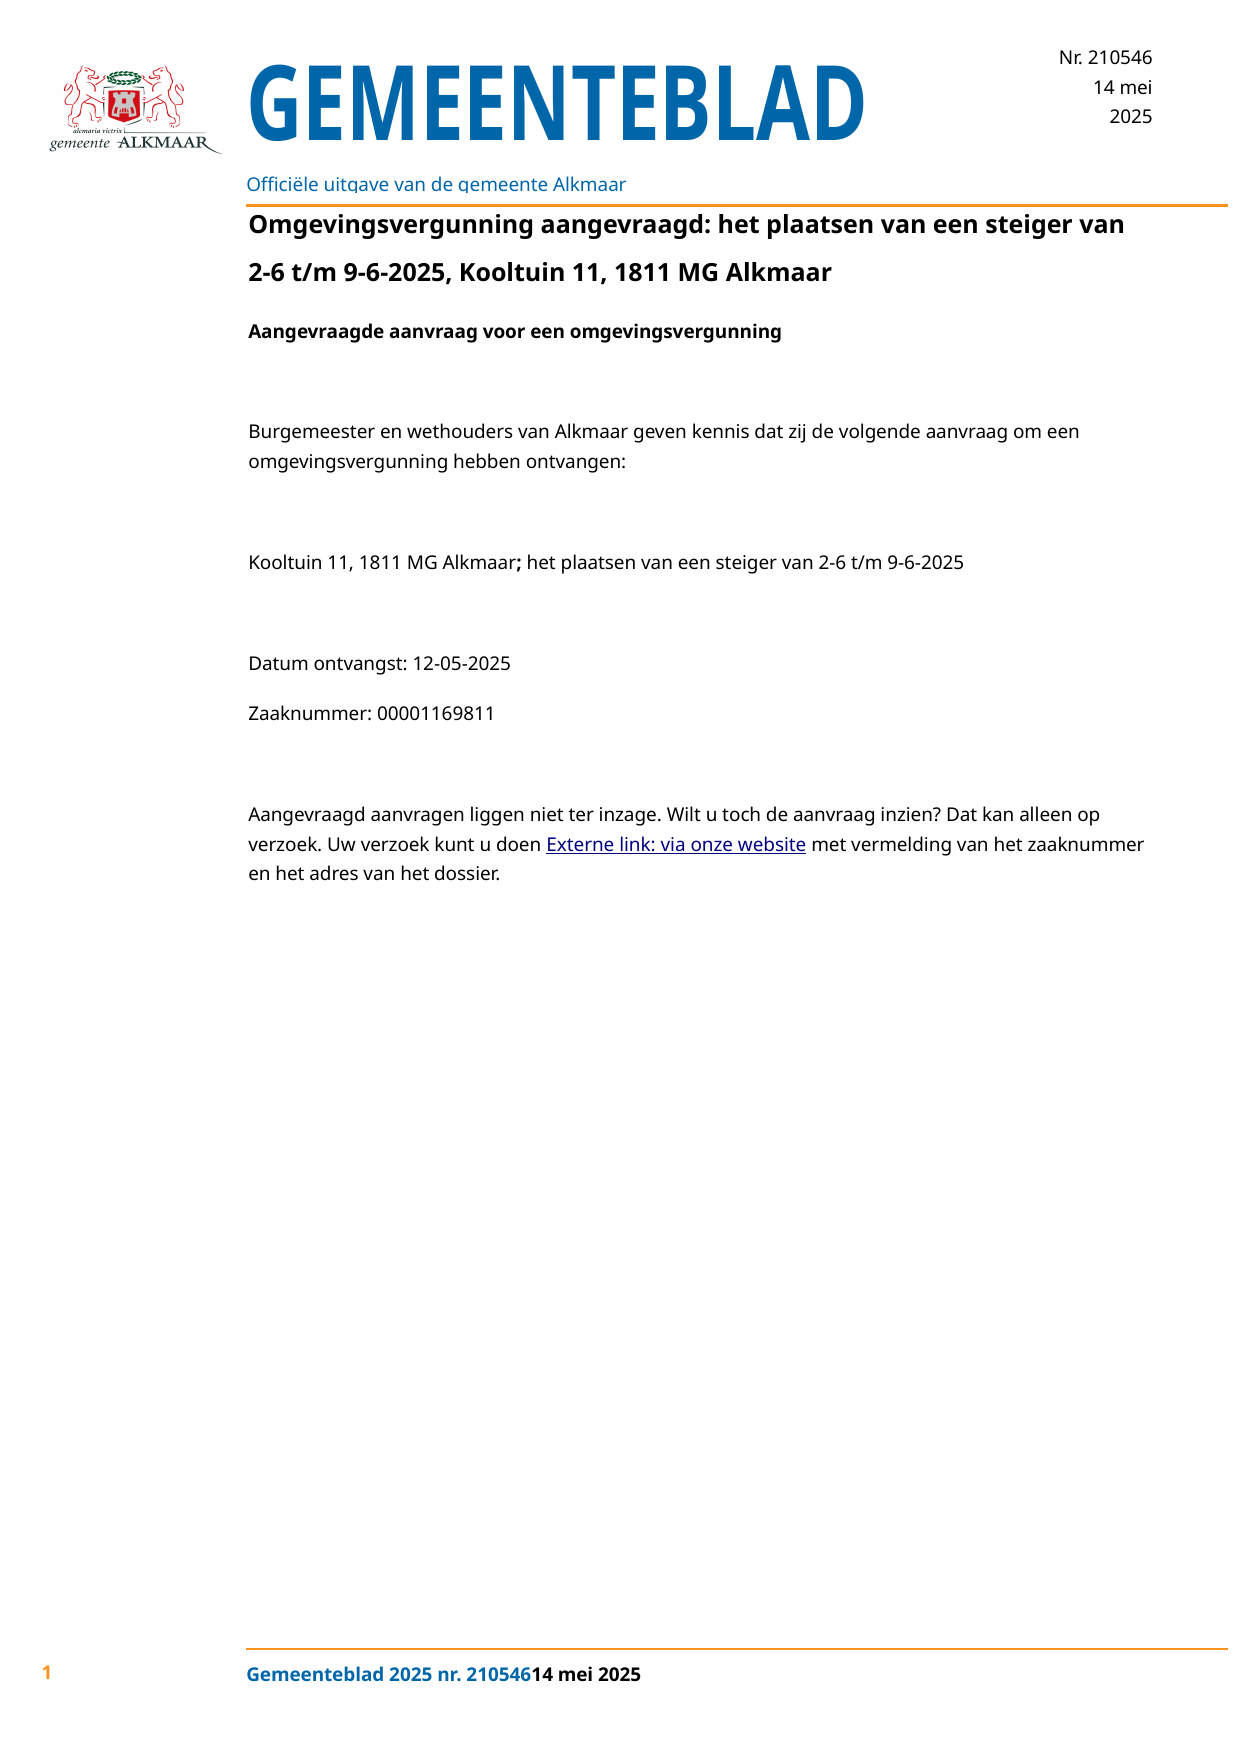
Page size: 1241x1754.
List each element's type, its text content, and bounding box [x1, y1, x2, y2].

text Omgevingsvergunning aangevraagd: het plaatsen van een steiger van 2-6 t/m 9-6-2025, Kooltuin 11, 1811 MG Alkmaar [248, 207, 1152, 288]
picture [41, 47, 231, 172]
text Datum ontvangst: 12-05-2025 [248, 650, 1152, 676]
text Aangevraagd aanvragen liggen niet ter inzage. Wilt u toch de aanvraag inzien? Dat kan alleen op verzoek. Uw verzoek kunt u doen Externe link: via onze website met vermelding van het zaaknummer en het adres van het dossier. [248, 801, 1152, 886]
text Aangevraagde aanvraag voor een omgevingsvergunning [248, 318, 1152, 344]
text Burgemeester en wethouders van Alkmaar geven kennis dat zij de volgende aanvraag om een omgevingsvergunning hebben ontvangen: [248, 419, 1152, 474]
text Kooltuin 11, 1811 MG Alkmaar; het plaatsen van een steiger van 2-6 t/m 9-6-2025 [248, 549, 1152, 575]
text Zaaknummer: 00001169811 [248, 700, 1152, 726]
